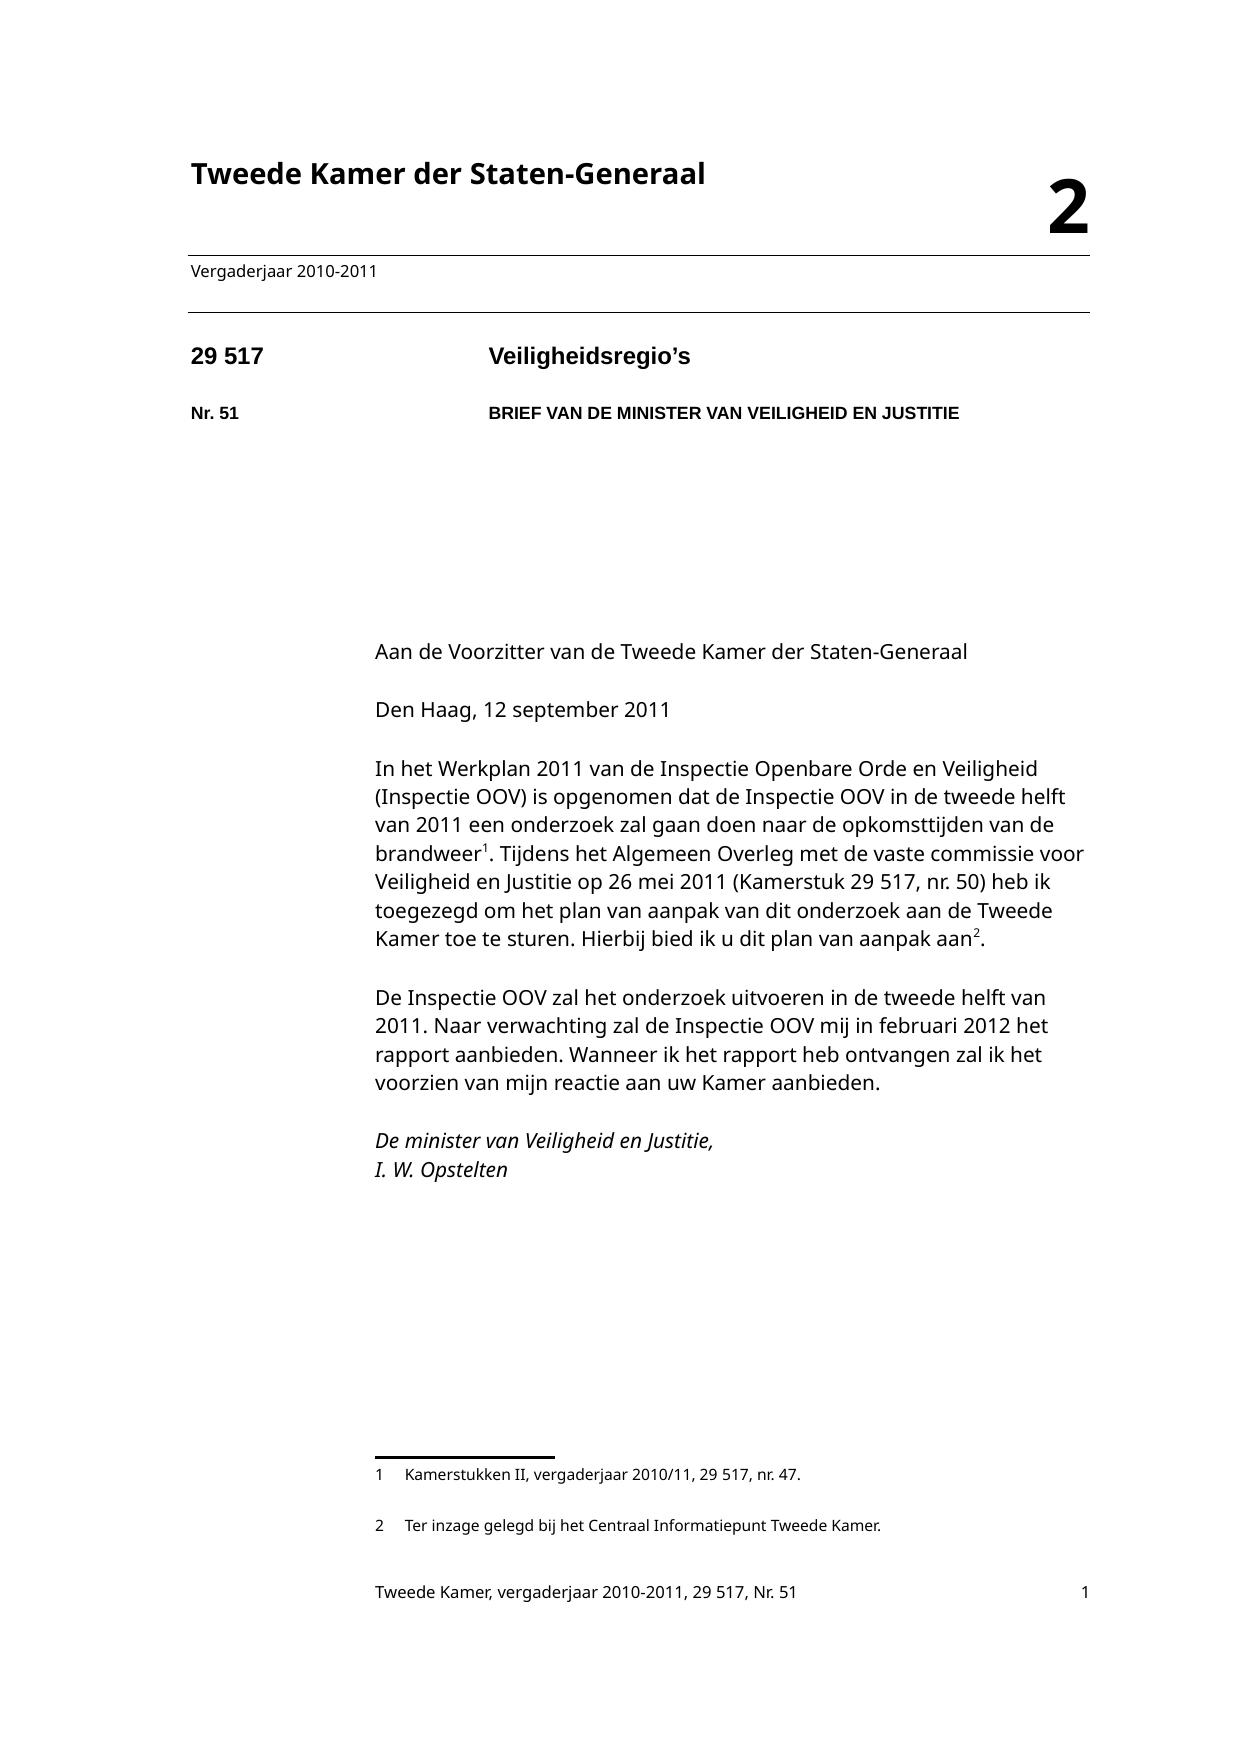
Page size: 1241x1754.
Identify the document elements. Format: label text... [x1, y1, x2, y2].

table_cell Vergaderjaar 2010-2011 [188, 256, 485, 312]
table_cell [485, 313, 1090, 339]
table_cell Nr. 51 [188, 399, 485, 518]
table_header 2 [910, 150, 1090, 255]
table_cell [485, 256, 1090, 312]
table_cell Veiligheidsregio’s [485, 339, 1090, 399]
text I. W. Opstelten [375, 1155, 1090, 1183]
table_cell 29 517 [188, 339, 485, 399]
text De Inspectie OOV zal het onderzoek uitvoeren in de tweede helft van 2011. Naar verwachting zal de Inspectie OOV mij in februari 2012 het rapport aanbieden. Wanneer ik het rapport heb ontvangen zal ik het voorzien van mijn reactie aan uw Kamer aanbieden. [375, 983, 1090, 1097]
text In het Werkplan 2011 van de Inspectie Openbare Orde en Veiligheid (Inspectie OOV) is opgenomen dat de Inspectie OOV in de tweede helft van 2011 een onderzoek zal gaan doen naar de opkomsttijden van de brandweer. Tijdens het Algemeen Overleg met de vaste commissie voor Veiligheid en Justitie op 26 mei 2011 (Kamerstuk 29 517, nr. 50) heb ik toegezegd om het plan van aanpak van dit onderzoek aan de Tweede Kamer toe te sturen. Hierbij bied ik u dit plan van aanpak aan. [375, 754, 1090, 953]
text De minister van Veiligheid en Justitie, [375, 1127, 1090, 1155]
text Ter inzage gelegd bij het Centraal Informatiepunt Tweede Kamer. [375, 1508, 1090, 1536]
text Kamerstukken II, vergaderjaar 2010/11, 29 517, nr. 47. [375, 1449, 1090, 1478]
table_cell BRIEF VAN DE MINISTER VAN VEILIGHEID EN JUSTITIE [485, 399, 1090, 518]
table_header Tweede Kamer der Staten-Generaal [188, 150, 909, 255]
text Aan de Voorzitter van de Tweede Kamer der Staten-Generaal [375, 637, 1090, 665]
table_cell [188, 313, 485, 339]
text Den Haag, 12 september 2011 [375, 695, 1090, 724]
